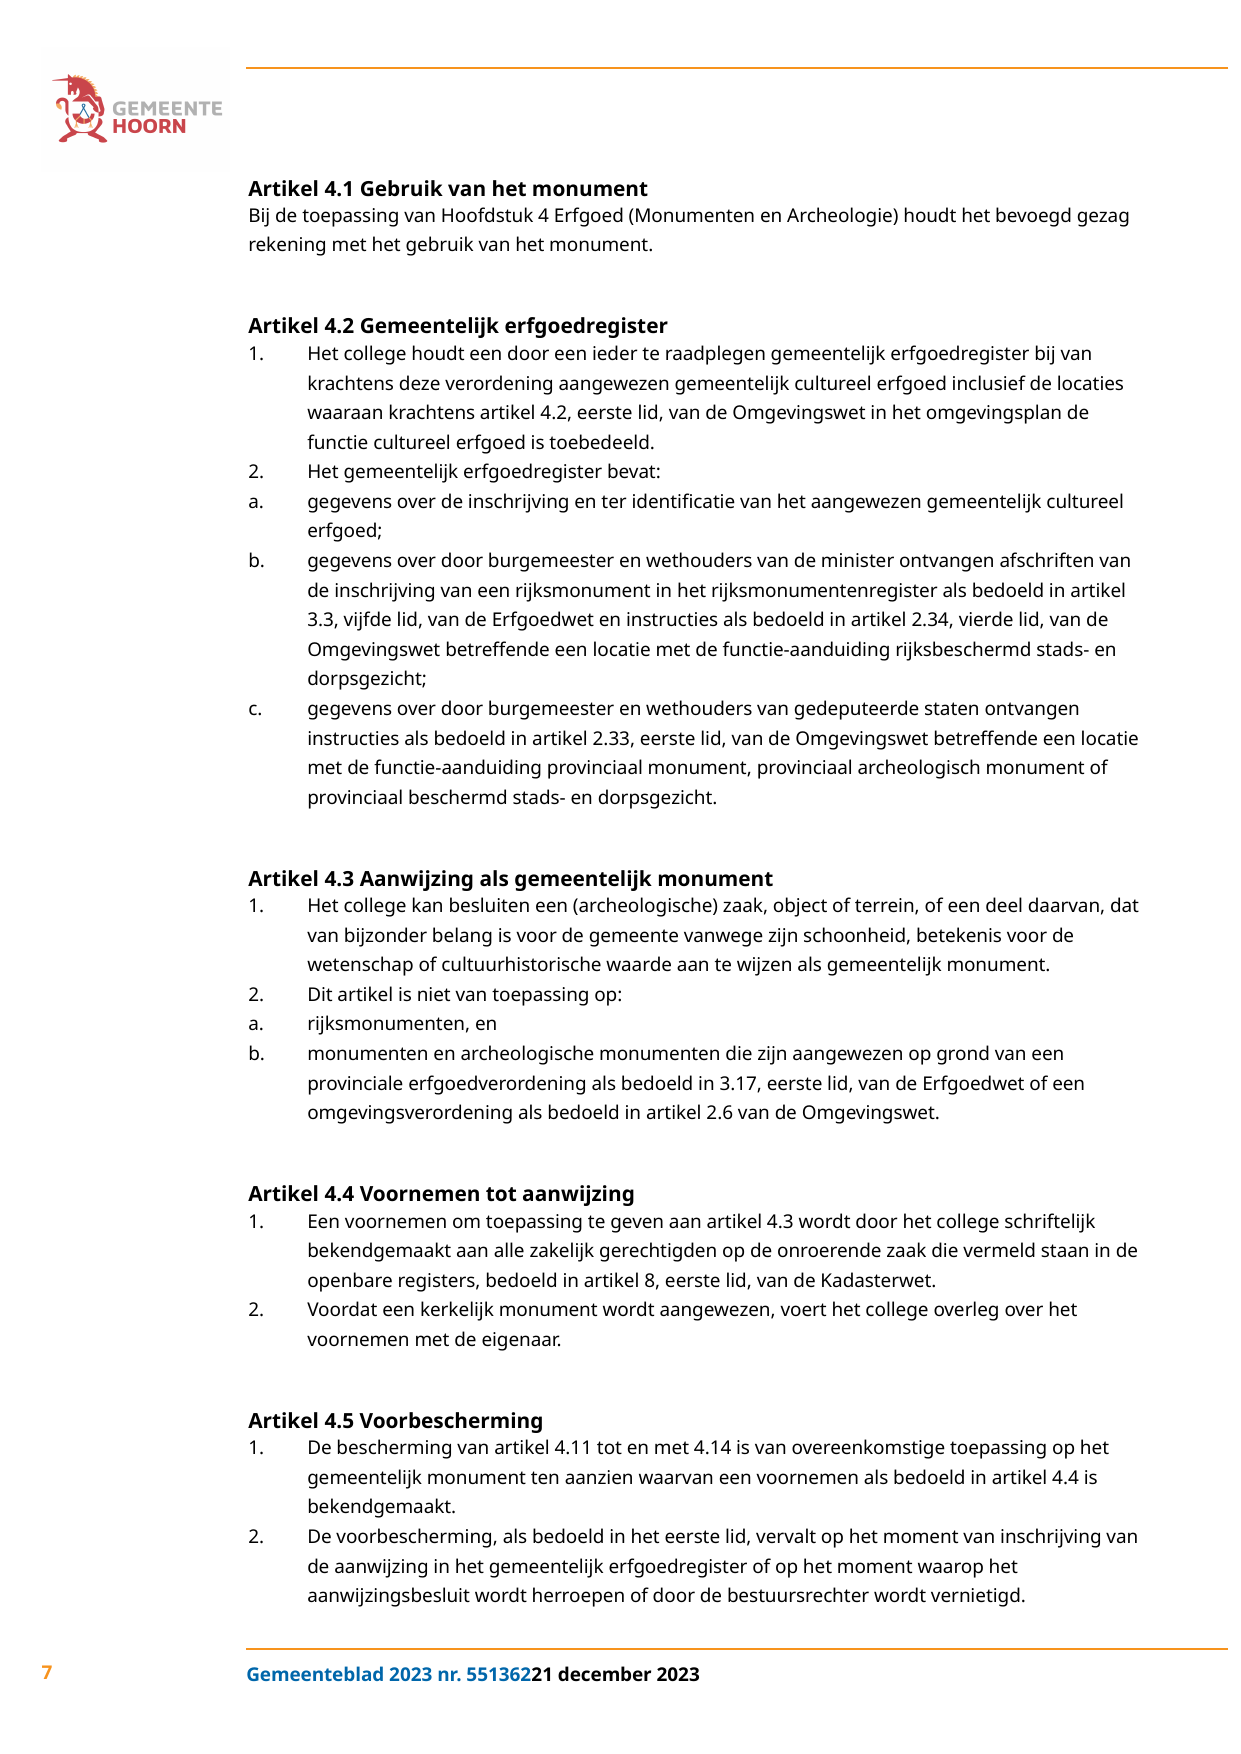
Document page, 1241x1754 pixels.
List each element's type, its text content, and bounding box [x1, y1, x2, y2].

text Artikel 4.5 Voorbescherming [248, 1406, 1152, 1434]
text Artikel 4.2 Gemeentelijk erfgoedregister [248, 312, 1152, 340]
text Artikel 4.3 Aanwijzing als gemeentelijk monument [248, 864, 1152, 892]
list Het college kan besluiten een (archeologische) zaak, object of terrein, of een deel daarvan, dat van bijzonder belang is voor de gemeente vanwege zijn schoonheid, betekenis voor de wetenschap of cultuurhistorische waarde aan te wijzen als gemeentelijk monument. [248, 892, 1152, 977]
picture [41, 47, 231, 172]
list Dit artikel is niet van toepassing op: [248, 981, 1152, 1007]
text Artikel 4.1 Gebruik van het monument [248, 174, 1152, 202]
list Een voornemen om toepassing te geven aan artikel 4.3 wordt door het college schriftelijk bekendgemaakt aan alle zakelijk gerechtigden op de onroerende zaak die vermeld staan in de openbare registers, bedoeld in artikel 8, eerste lid, van de Kadasterwet. [248, 1208, 1152, 1293]
list Het gemeentelijk erfgoedregister bevat: [248, 458, 1152, 484]
list monumenten en archeologische monumenten die zijn aangewezen op grond van een provinciale erfgoedverordening als bedoeld in 3.17, eerste lid, van de Erfgoedwet of een omgevingsverordening als bedoeld in artikel 2.6 van de Omgevingswet. [248, 1040, 1152, 1125]
list De voorbescherming, als bedoeld in het eerste lid, vervalt op het moment van inschrijving van de aanwijzing in het gemeentelijk erfgoedregister of op het moment waarop het aanwijzingsbesluit wordt herroepen of door de bestuursrechter wordt vernietigd. [248, 1523, 1152, 1608]
text Artikel 4.4 Voornemen tot aanwijzing [248, 1179, 1152, 1208]
text Bij de toepassing van Hoofdstuk 4 Erfgoed (Monumenten en Archeologie) houdt het bevoegd gezag rekening met het gebruik van het monument. [248, 202, 1152, 257]
list De bescherming van artikel 4.11 tot en met 4.14 is van overeenkomstige toepassing op het gemeentelijk monument ten aanzien waarvan een voornemen als bedoeld in artikel 4.4 is bekendgemaakt. [248, 1434, 1152, 1519]
list Voordat een kerkelijk monument wordt aangewezen, voert het college overleg over het voornemen met de eigenaar. [248, 1297, 1152, 1352]
list Het college houdt een door een ieder te raadplegen gemeentelijk erfgoedregister bij van krachtens deze verordening aangewezen gemeentelijk cultureel erfgoed inclusief de locaties waaraan krachtens artikel 4.2, eerste lid, van de Omgevingswet in het omgevingsplan de functie cultureel erfgoed is toebedeeld. [248, 340, 1152, 454]
list gegevens over de inschrijving en ter identificatie van het aangewezen gemeentelijk cultureel erfgoed; [248, 488, 1152, 543]
list gegevens over door burgemeester en wethouders van gedeputeerde staten ontvangen instructies als bedoeld in artikel 2.33, eerste lid, van de Omgevingswet betreffende een locatie met de functie-aanduiding provinciaal monument, provinciaal archeologisch monument of provinciaal beschermd stads- en dorpsgezicht. [248, 695, 1152, 809]
list gegevens over door burgemeester en wethouders van de minister ontvangen afschriften van de inschrijving van een rijksmonument in het rijksmonumentenregister als bedoeld in artikel 3.3, vijfde lid, van de Erfgoedwet en instructies als bedoeld in artikel 2.34, vierde lid, van de Omgevingswet betreffende een locatie met de functie-aanduiding rijksbeschermd stads- en dorpsgezicht; [248, 547, 1152, 691]
list rijksmonumenten, en [248, 1011, 1152, 1036]
